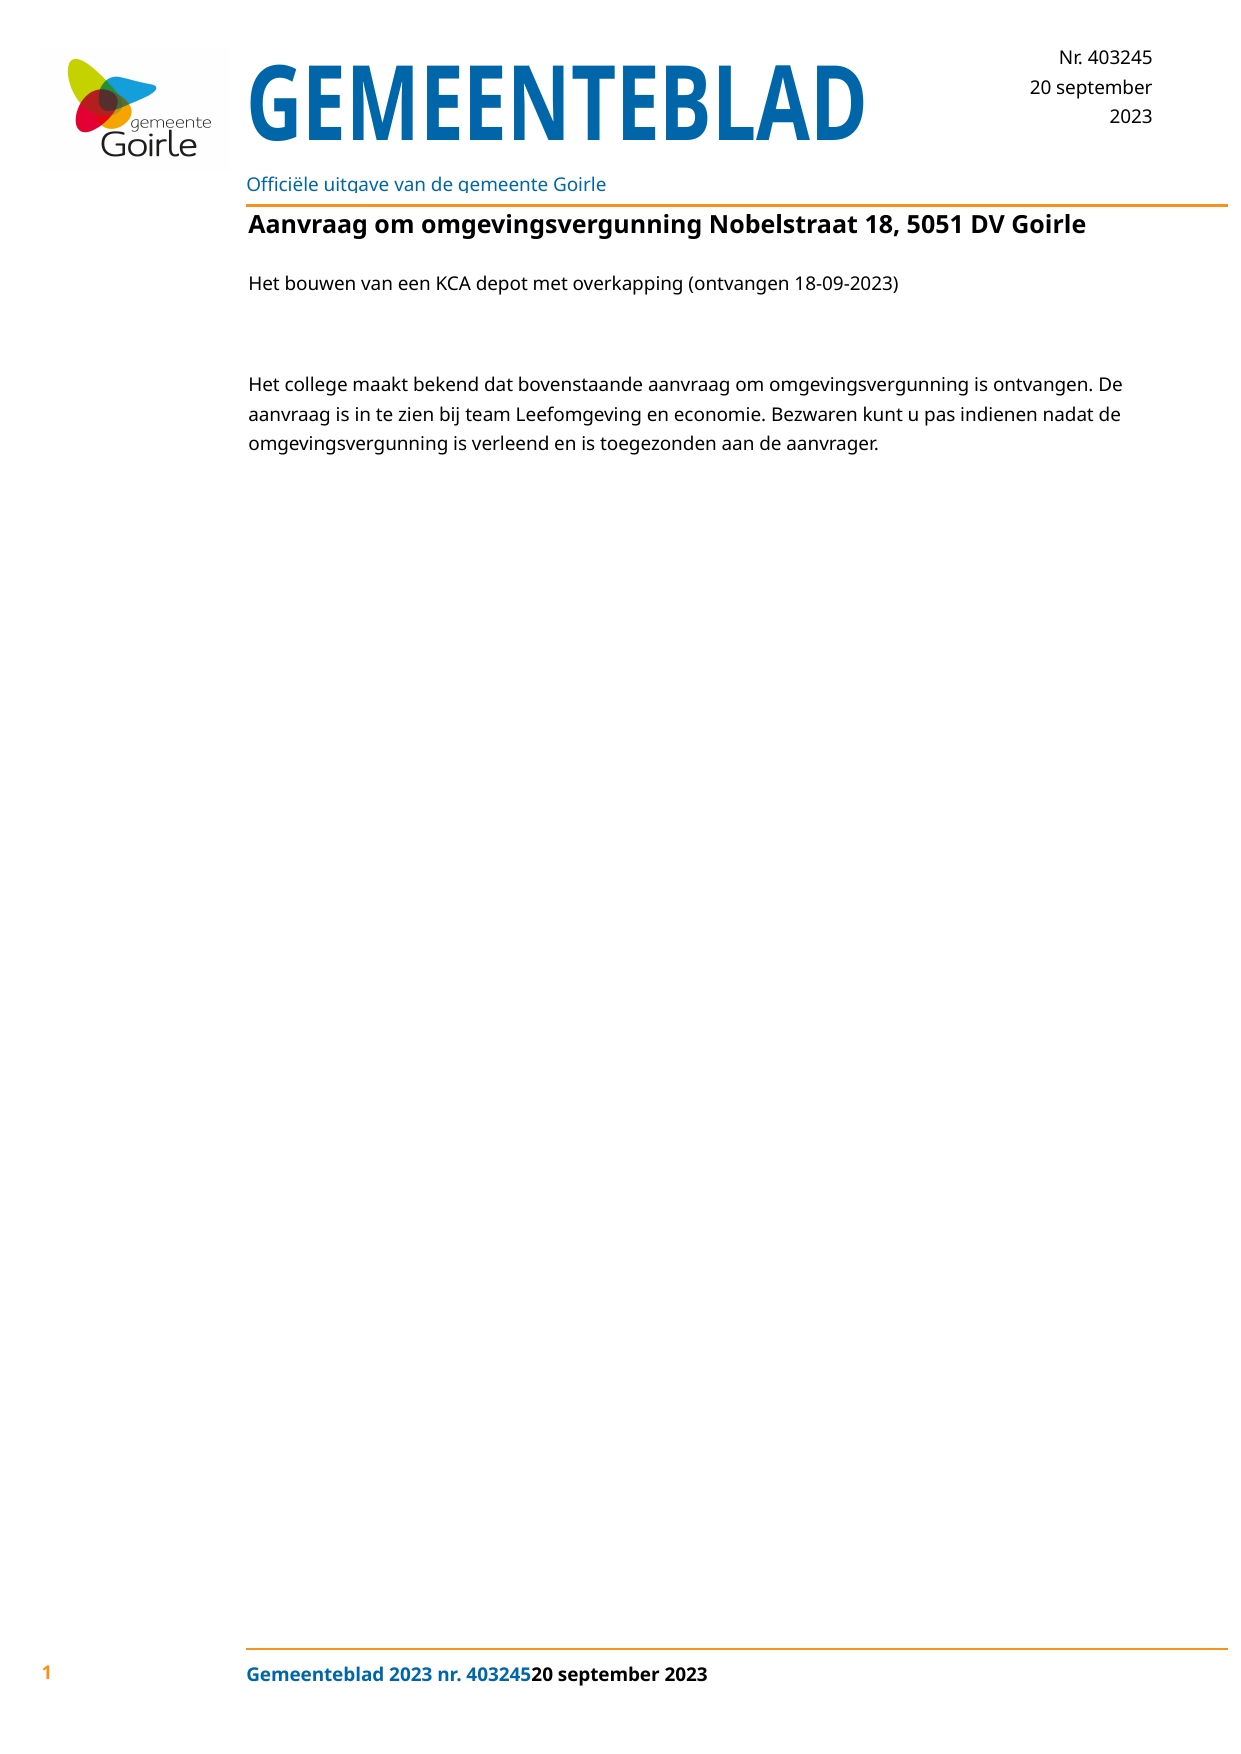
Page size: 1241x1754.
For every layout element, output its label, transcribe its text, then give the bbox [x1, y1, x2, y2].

text Aanvraag om omgevingsvergunning Nobelstraat 18, 5051 DV Goirle [248, 207, 1152, 241]
picture [41, 47, 231, 172]
text Het college maakt bekend dat bovenstaande aanvraag om omgevingsvergunning is ontvangen. De aanvraag is in te zien bij team Leefomgeving en economie. Bezwaren kunt u pas indienen nadat de omgevingsvergunning is verleend en is toegezonden aan de aanvrager. [248, 371, 1152, 456]
text Het bouwen van een KCA depot met overkapping (ontvangen 18-09-2023) [248, 270, 1152, 296]
